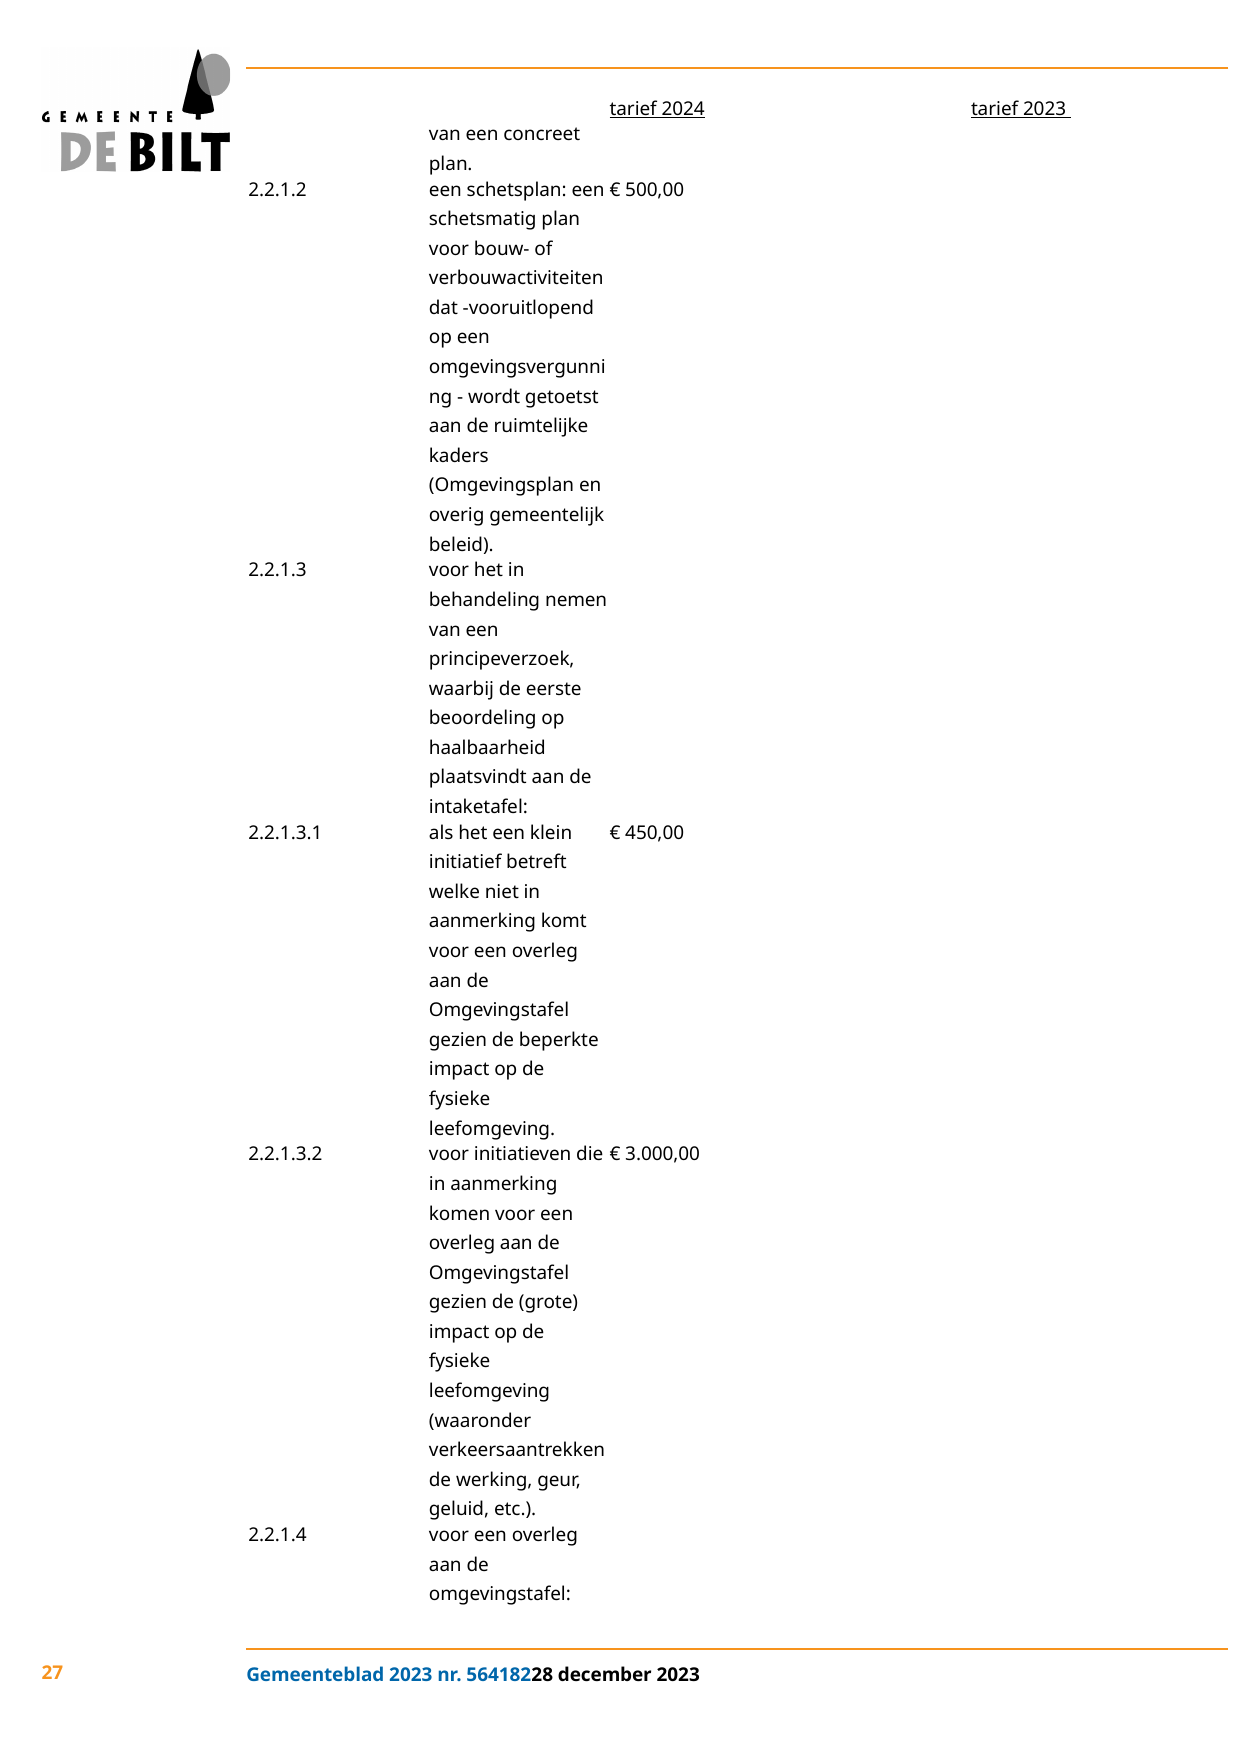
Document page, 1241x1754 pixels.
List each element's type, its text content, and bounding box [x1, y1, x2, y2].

table_cell € 500,00 [609, 176, 971, 557]
table_cell [609, 557, 971, 819]
table_header [429, 95, 609, 121]
table_cell voor een overleg aan de omgevingstafel: [429, 1521, 609, 1606]
table_cell voor het in behandeling nemen van een principeverzoek, waarbij de eerste beoordeling op haalbaarheid plaatsvindt aan de intaketafel: [429, 557, 609, 819]
table_cell 2.2.1.3 [248, 557, 429, 819]
table_cell [971, 819, 1152, 1141]
table_cell van een concreet plan. [429, 121, 609, 176]
table_header tarief 2023 [971, 95, 1152, 121]
table_cell [609, 1521, 971, 1606]
table_cell 2.2.1.3.2 [248, 1141, 429, 1521]
table_cell 2.2.1.4 [248, 1521, 429, 1606]
table_cell € 450,00 [609, 819, 971, 1141]
table_cell [971, 176, 1152, 557]
table_cell [971, 557, 1152, 819]
table_header tarief 2024 [609, 95, 971, 121]
table_header [248, 95, 429, 121]
table_cell [971, 121, 1152, 176]
picture [41, 47, 231, 172]
table_cell een schetsplan: een schetsmatig plan voor bouw- of verbouwactiviteiten dat -vooruitlopend op een omgevingsvergunning - wordt getoetst aan de ruimtelijke kaders (Omgevingsplan en overig gemeentelijk beleid). [429, 176, 609, 557]
table_cell [971, 1521, 1152, 1606]
table_cell € 3.000,00 [609, 1141, 971, 1521]
table_cell [609, 121, 971, 176]
table_cell [971, 1141, 1152, 1521]
table_cell 2.2.1.3.1 [248, 819, 429, 1141]
table_cell 2.2.1.2 [248, 176, 429, 557]
table_cell als het een klein initiatief betreft welke niet in aanmerking komt voor een overleg aan de Omgevingstafel gezien de beperkte impact op de fysieke leefomgeving. [429, 819, 609, 1141]
table_cell voor initiatieven die in aanmerking komen voor een overleg aan de Omgevingstafel gezien de (grote) impact op de fysieke leefomgeving (waaronder verkeersaantrekkende werking, geur, geluid, etc.). [429, 1141, 609, 1521]
table_cell [248, 121, 429, 176]
